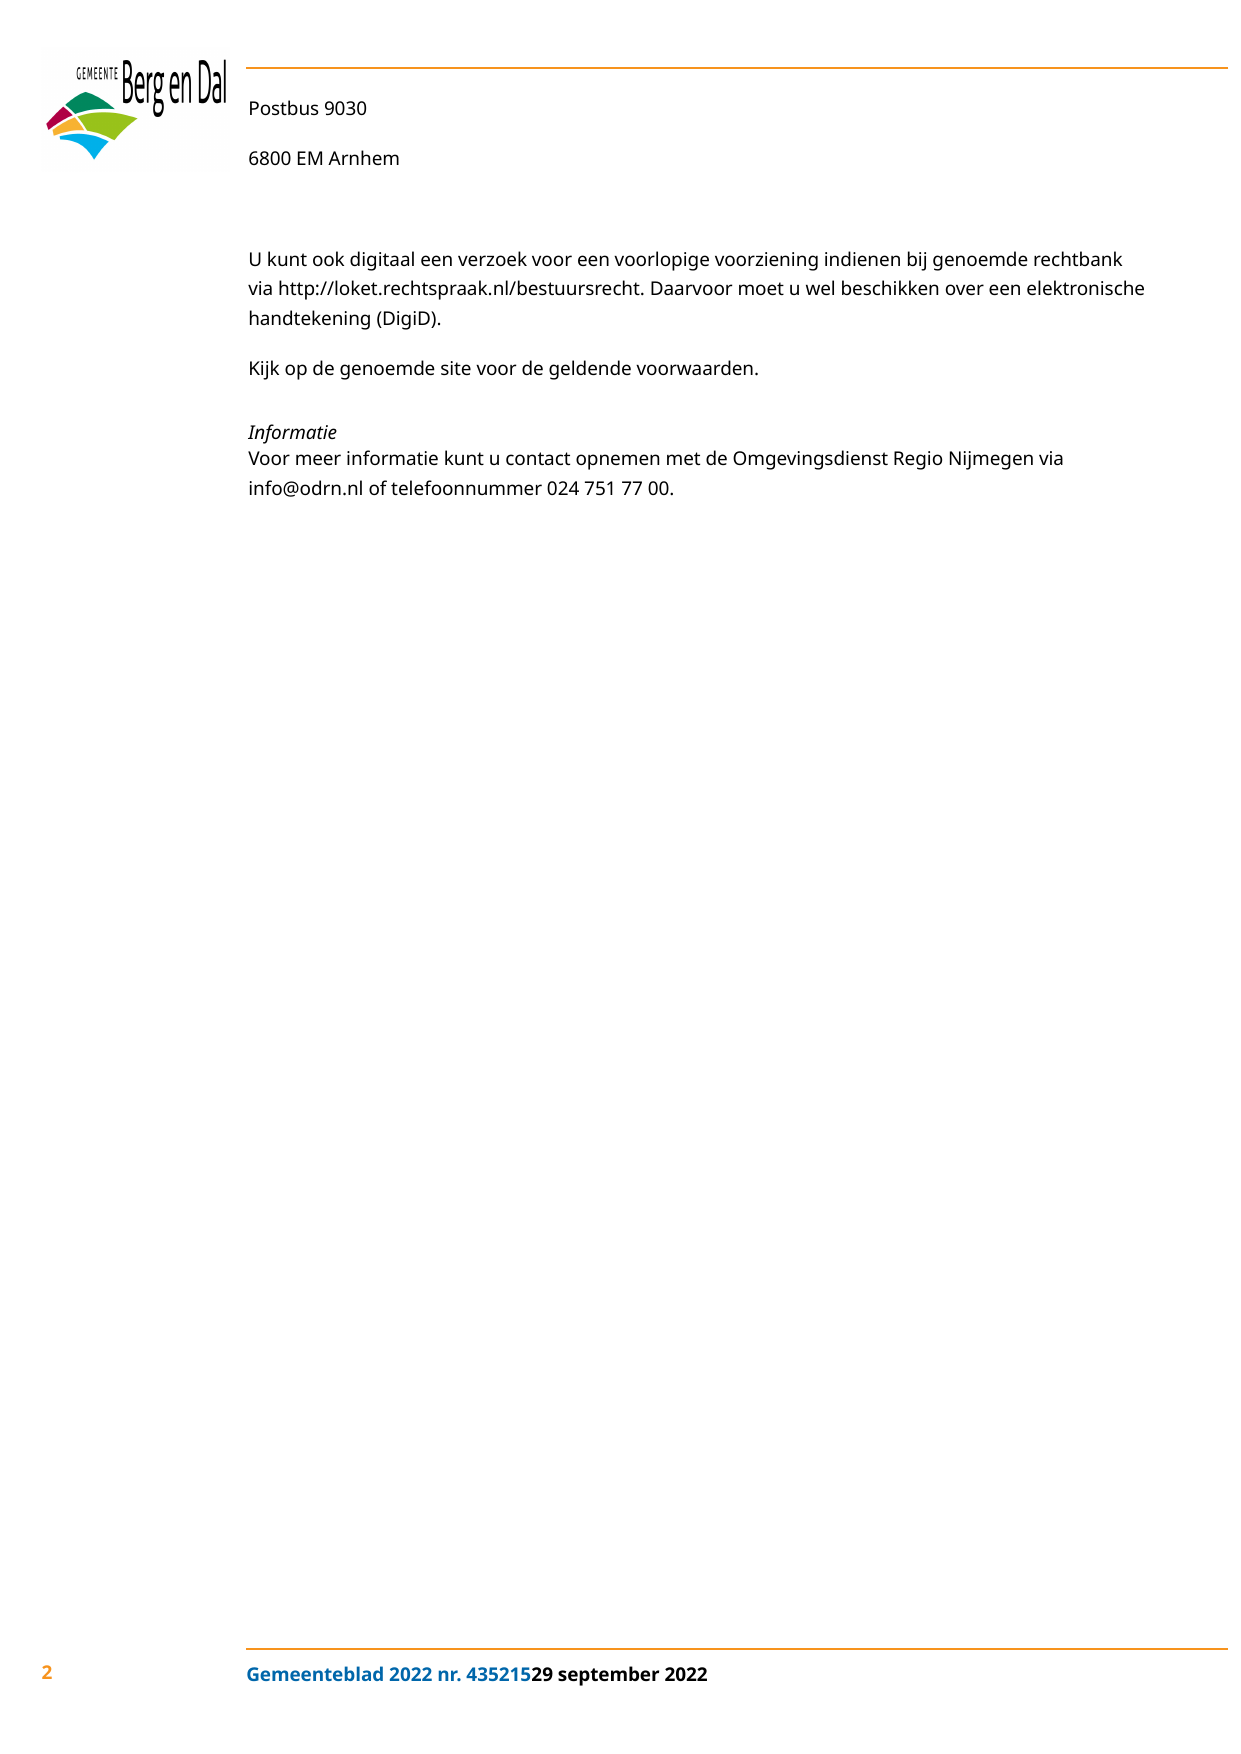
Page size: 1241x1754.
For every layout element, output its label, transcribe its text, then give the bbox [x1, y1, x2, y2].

text Voor meer informatie kunt u contact opnemen met de Omgevingsdienst Regio Nijmegen via info@odrn.nl of telefoonnummer 024 751 77 00. [248, 445, 1152, 501]
picture [41, 47, 231, 172]
text Postbus 9030 [248, 95, 1152, 121]
text U kunt ook digitaal een verzoek voor een voorlopige voorziening indienen bij genoemde rechtbank via http://loket.rechtspraak.nl/bestuursrecht. Daarvoor moet u wel beschikken over een elektronische handtekening (DigiD). [248, 246, 1152, 331]
text Kijk op de genoemde site voor de geldende voorwaarden. [248, 356, 1152, 381]
text Informatie [248, 419, 1152, 445]
text 6800 EM Arnhem [248, 145, 1152, 171]
